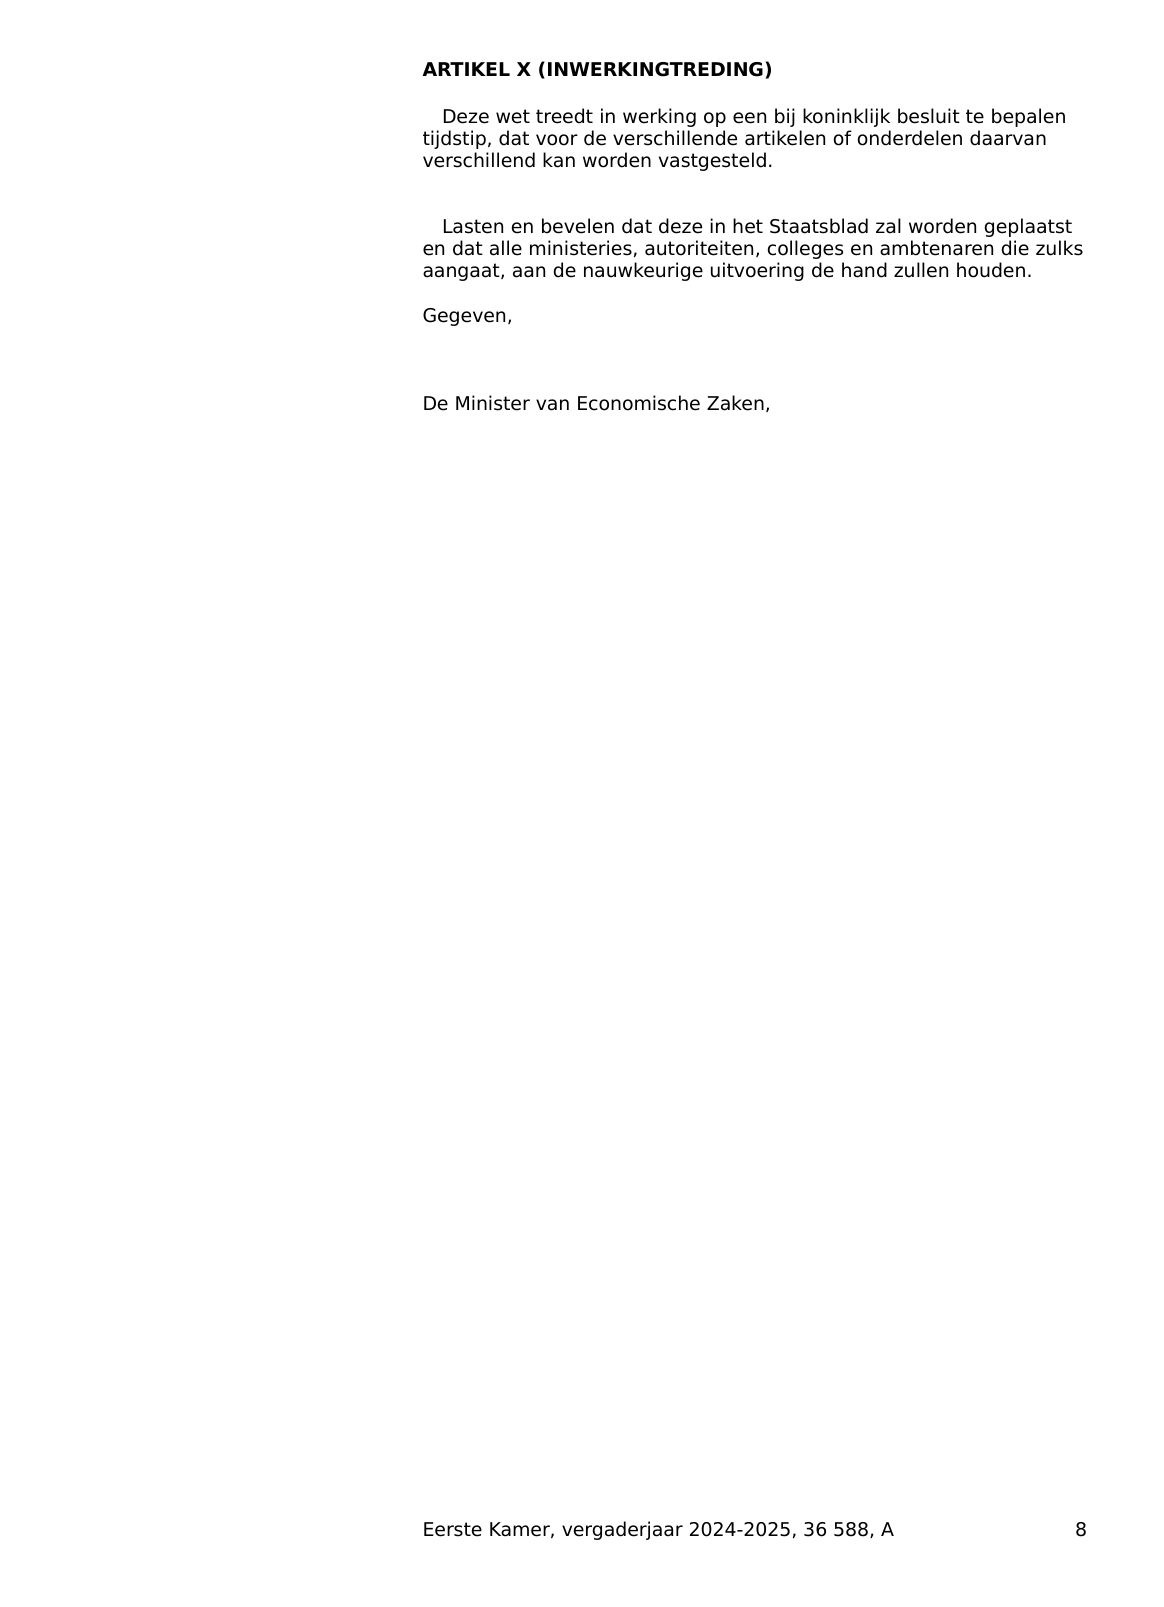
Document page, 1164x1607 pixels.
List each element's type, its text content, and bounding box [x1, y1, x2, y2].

subtitle ARTIKEL X (INWERKINGTREDING) [422, 59, 1087, 81]
text De Minister van Economische Zaken, [422, 393, 1087, 415]
text Deze wet treedt in werking op een bij koninklijk besluit te bepalen tijdstip, dat voor de verschillende artikelen of onderdelen daarvan verschillend kan worden vastgesteld. [422, 106, 1087, 172]
text Lasten en bevelen dat deze in het Staatsblad zal worden geplaatst en dat alle ministeries, autoriteiten, colleges en ambtenaren die zulks aangaat, aan de nauwkeurige uitvoering de hand zullen houden. [422, 216, 1087, 282]
text Gegeven, [422, 304, 1087, 326]
